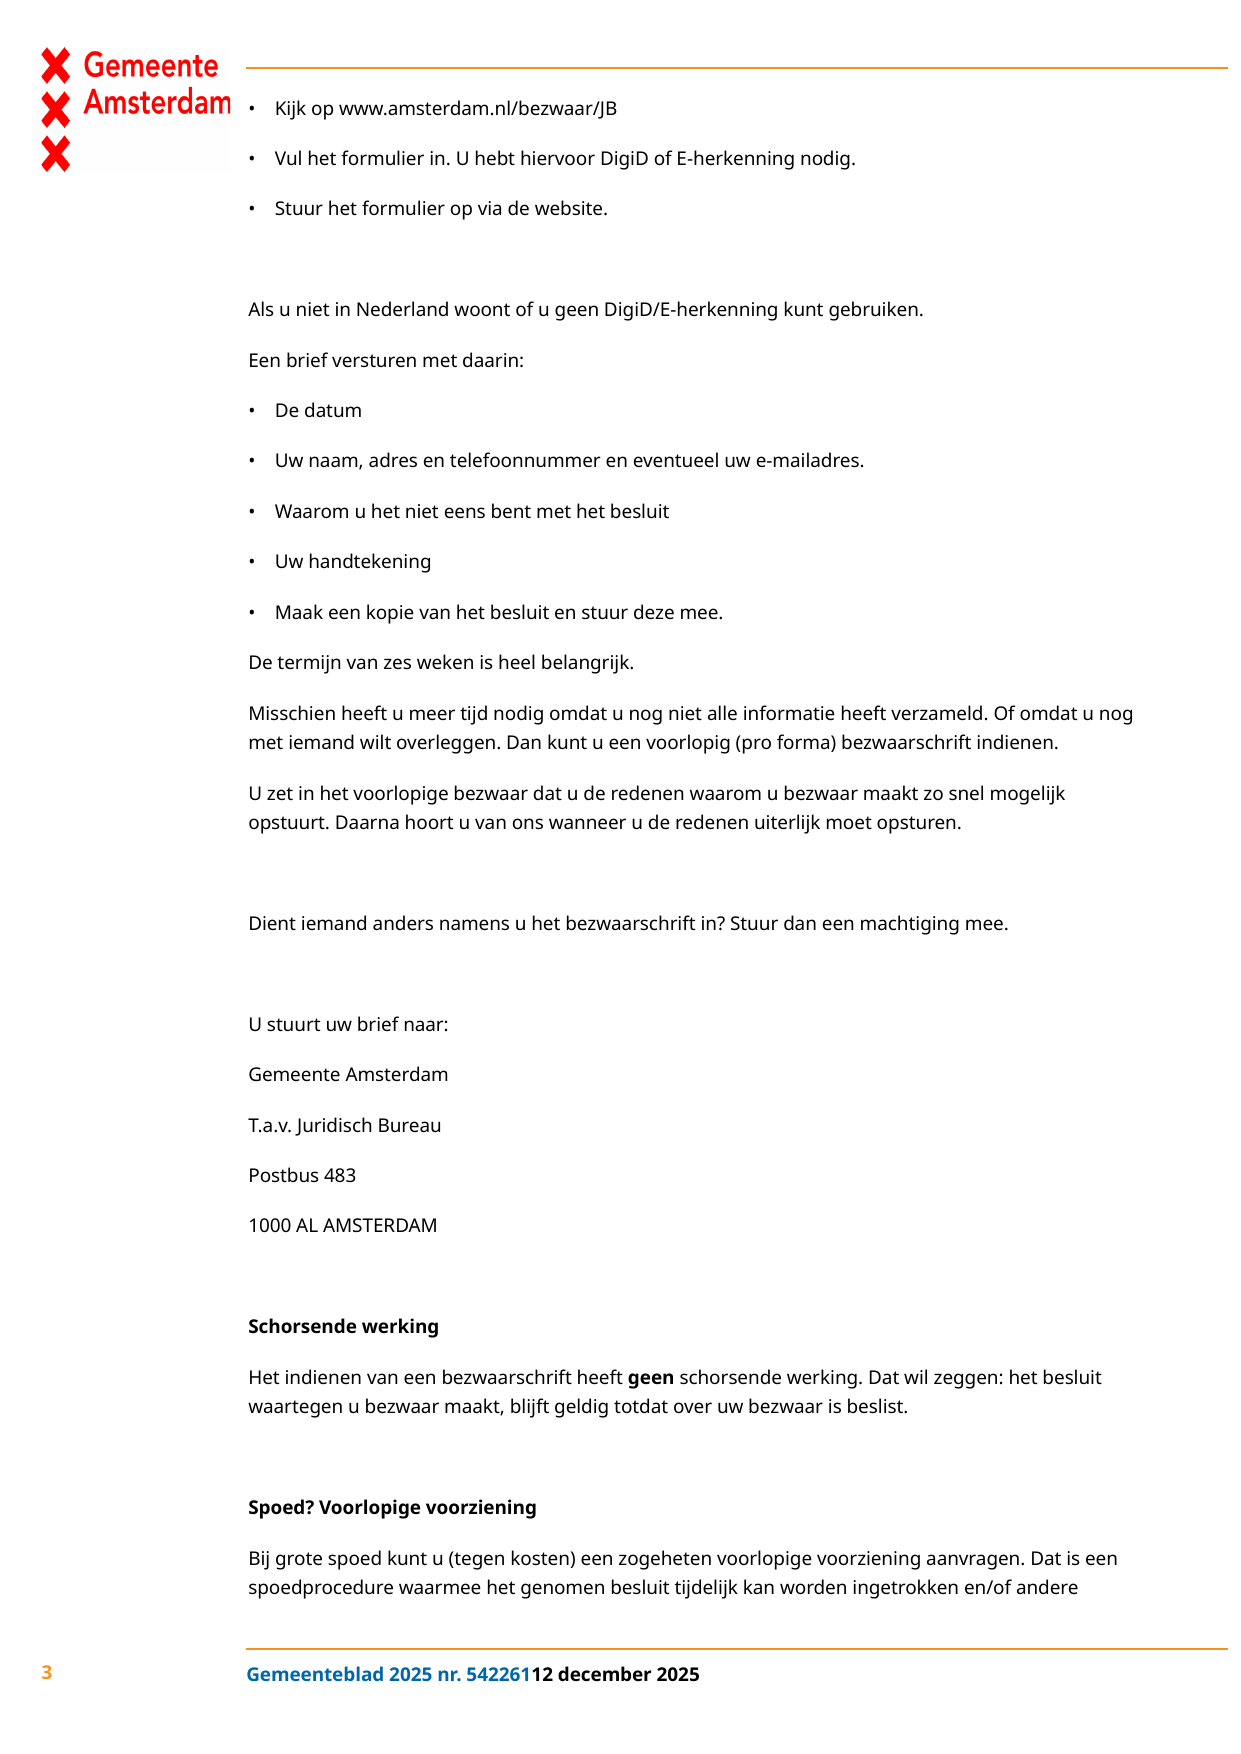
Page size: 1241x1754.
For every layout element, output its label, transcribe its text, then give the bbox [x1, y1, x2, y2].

text De termijn van zes weken is heel belangrijk. [248, 649, 1152, 675]
text Gemeente Amsterdam [248, 1061, 1152, 1087]
text U stuurt uw brief naar: [248, 1011, 1152, 1037]
text 1000 AL AMSTERDAM [248, 1213, 1152, 1238]
text • Uw naam, adres en telefoonnummer en eventueel uw e-mailadres. [248, 448, 1152, 473]
text • Vul het formulier in. U hebt hiervoor DigiD of E-herkenning nodig. [248, 145, 1152, 171]
text U zet in het voorlopige bezwaar dat u de redenen waarom u bezwaar maakt zo snel mogelijk opstuurt. Daarna hoort u van ons wanneer u de redenen uiterlijk moet opsturen. [248, 780, 1152, 835]
picture [41, 47, 231, 172]
text Het indienen van een bezwaarschrift heeft geen schorsende werking. Dat wil zeggen: het besluit waartegen u bezwaar maakt, blijft geldig totdat over uw bezwaar is beslist. [248, 1364, 1152, 1419]
text • De datum [248, 397, 1152, 423]
text • Maak een kopie van het besluit en stuur deze mee. [248, 599, 1152, 625]
text Spoed? Voorlopige voorziening [248, 1494, 1152, 1520]
text Misschien heeft u meer tijd nodig omdat u nog niet alle informatie heeft verzameld. Of omdat u nog met iemand wilt overleggen. Dan kunt u een voorlopig (pro forma) bezwaarschrift indienen. [248, 700, 1152, 755]
text T.a.v. Juridisch Bureau [248, 1112, 1152, 1138]
text Schorsende werking [248, 1313, 1152, 1339]
text Postbus 483 [248, 1162, 1152, 1188]
text Een brief versturen met daarin: [248, 347, 1152, 373]
text • Uw handtekening [248, 548, 1152, 574]
text • Stuur het formulier op via de website. [248, 196, 1152, 221]
text Dient iemand anders namens u het bezwaarschrift in? Stuur dan een machtiging mee. [248, 910, 1152, 936]
text Bij grote spoed kunt u (tegen kosten) een zogeheten voorlopige voorziening aanvragen. Dat is een spoedprocedure waarmee het genomen besluit tijdelijk kan worden ingetrokken en/of andere [248, 1545, 1152, 1600]
text • Waarom u het niet eens bent met het besluit [248, 498, 1152, 524]
text Als u niet in Nederland woont of u geen DigiD/E-herkenning kunt gebruiken. [248, 296, 1152, 322]
text • Kijk op www.amsterdam.nl/bezwaar/JB [248, 95, 1152, 121]
